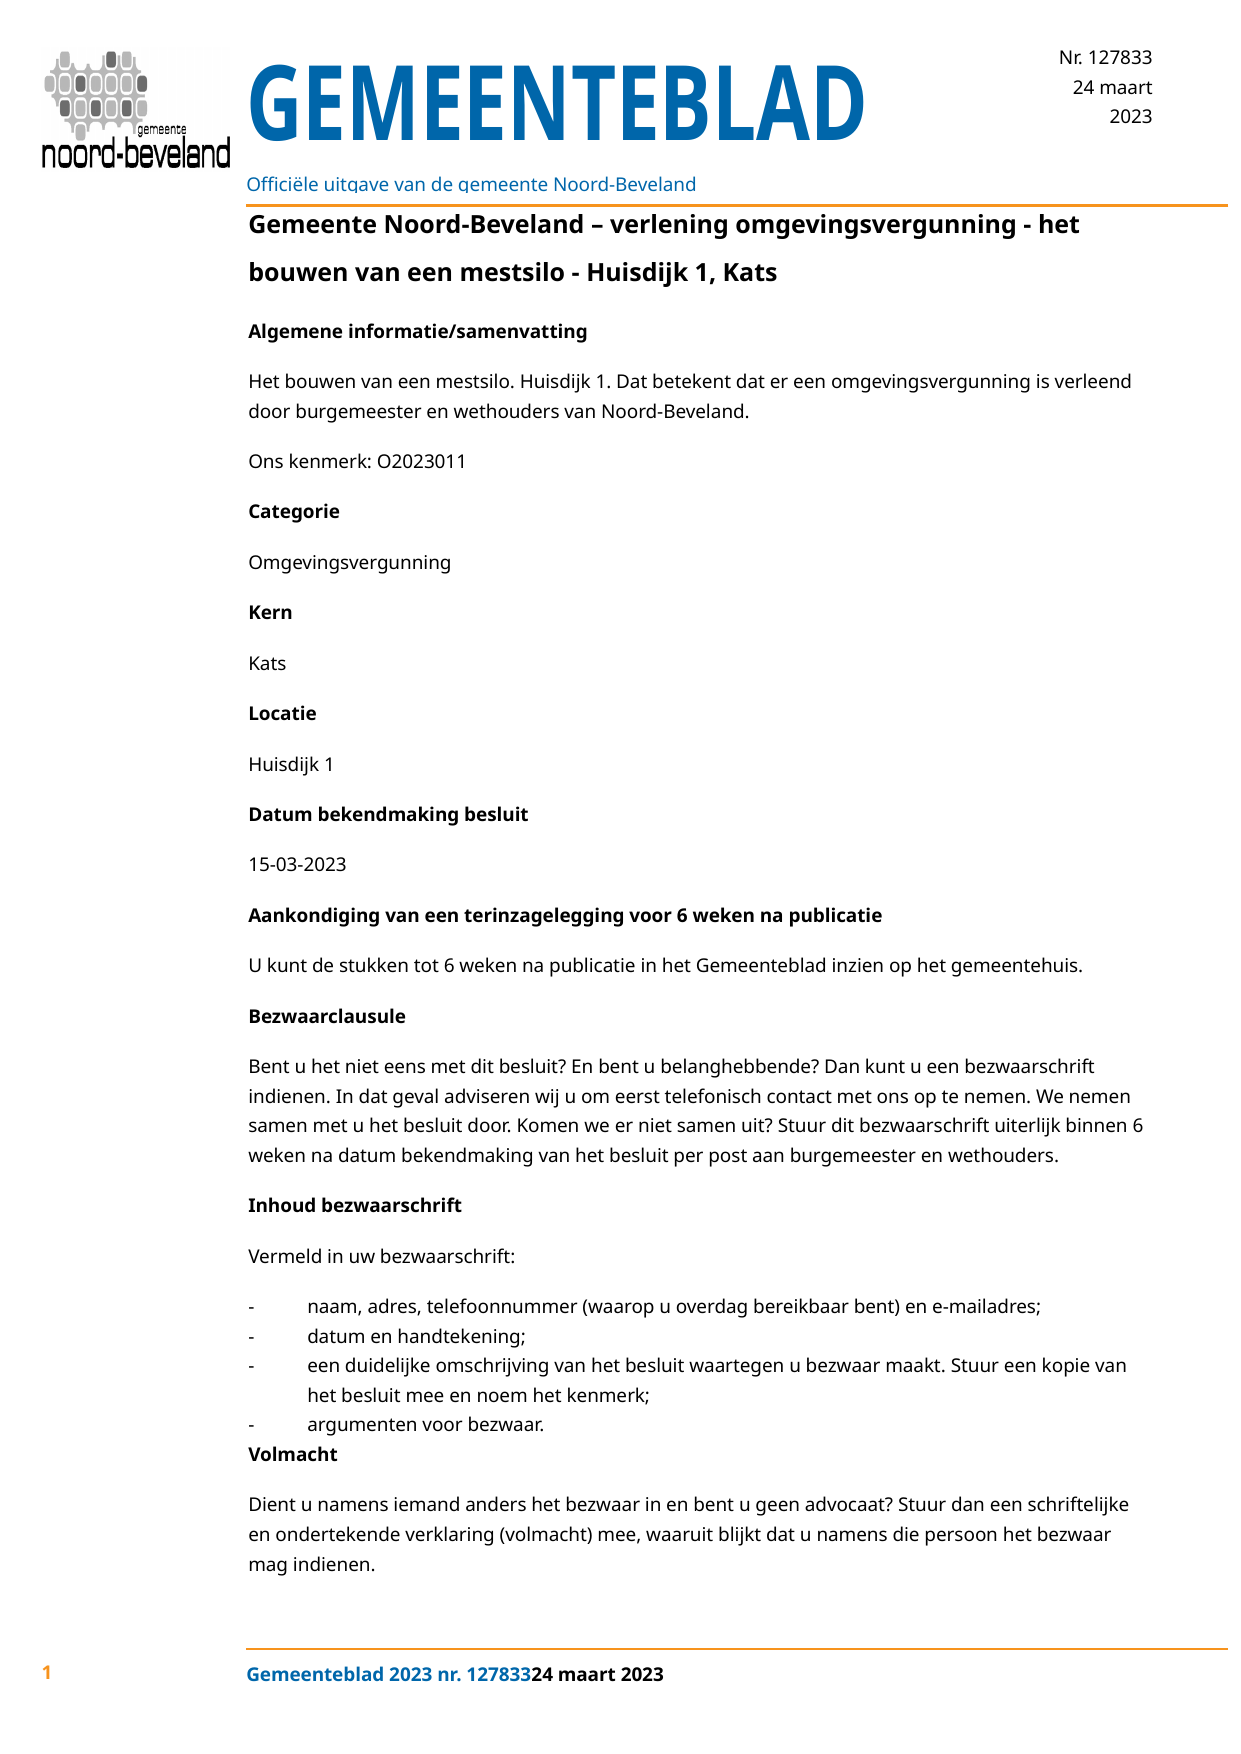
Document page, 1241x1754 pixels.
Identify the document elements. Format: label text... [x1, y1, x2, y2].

text Algemene informatie/samenvatting [248, 318, 1152, 344]
text Volmacht [248, 1441, 1152, 1467]
list naam, adres, telefoonnummer (waarop u overdag bereikbaar bent) en e-mailadres; [248, 1293, 1152, 1319]
list datum en handtekening; [248, 1323, 1152, 1349]
text Gemeente Noord-Beveland – verlening omgevingsvergunning - het bouwen van een mestsilo - Huisdijk 1, Kats [248, 207, 1152, 288]
text Vermeld in uw bezwaarschrift: [248, 1243, 1152, 1269]
list argumenten voor bezwaar. [248, 1412, 1152, 1437]
picture [41, 47, 231, 172]
text Omgevingsvergunning [248, 549, 1152, 575]
text Huisdijk 1 [248, 751, 1152, 777]
text Aankondiging van een terinzagelegging voor 6 weken na publicatie [248, 902, 1152, 928]
list een duidelijke omschrijving van het besluit waartegen u bezwaar maakt. Stuur een kopie van het besluit mee en noem het kenmerk; [248, 1352, 1152, 1408]
text Kern [248, 599, 1152, 625]
text Categorie [248, 499, 1152, 524]
text Datum bekendmaking besluit [248, 801, 1152, 827]
text Bent u het niet eens met dit besluit? En bent u belanghebbende? Dan kunt u een bezwaarschrift indienen. In dat geval adviseren wij u om eerst telefonisch contact met ons op te nemen. We nemen samen met u het besluit door. Komen we er niet samen uit? Stuur dit bezwaarschrift uiterlijk binnen 6 weken na datum bekendmaking van het besluit per post aan burgemeester en wethouders. [248, 1053, 1152, 1168]
text U kunt de stukken tot 6 weken na publicatie in het Gemeenteblad inzien op het gemeentehuis. [248, 952, 1152, 978]
text Het bouwen van een mestsilo. Huisdijk 1. Dat betekent dat er een omgevingsvergunning is verleend door burgemeester en wethouders van Noord-Beveland. [248, 368, 1152, 424]
text Locatie [248, 700, 1152, 726]
text Bezwaarclausule [248, 1003, 1152, 1029]
text Ons kenmerk: O2023011 [248, 448, 1152, 474]
text Inhoud bezwaarschrift [248, 1192, 1152, 1218]
text Dient u namens iemand anders het bezwaar in en bent u geen advocaat? Stuur dan een schriftelijke en ondertekende verklaring (volmacht) mee, waaruit blijkt dat u namens die persoon het bezwaar mag indienen. [248, 1492, 1152, 1577]
text Kats [248, 650, 1152, 676]
text 15-03-2023 [248, 852, 1152, 877]
